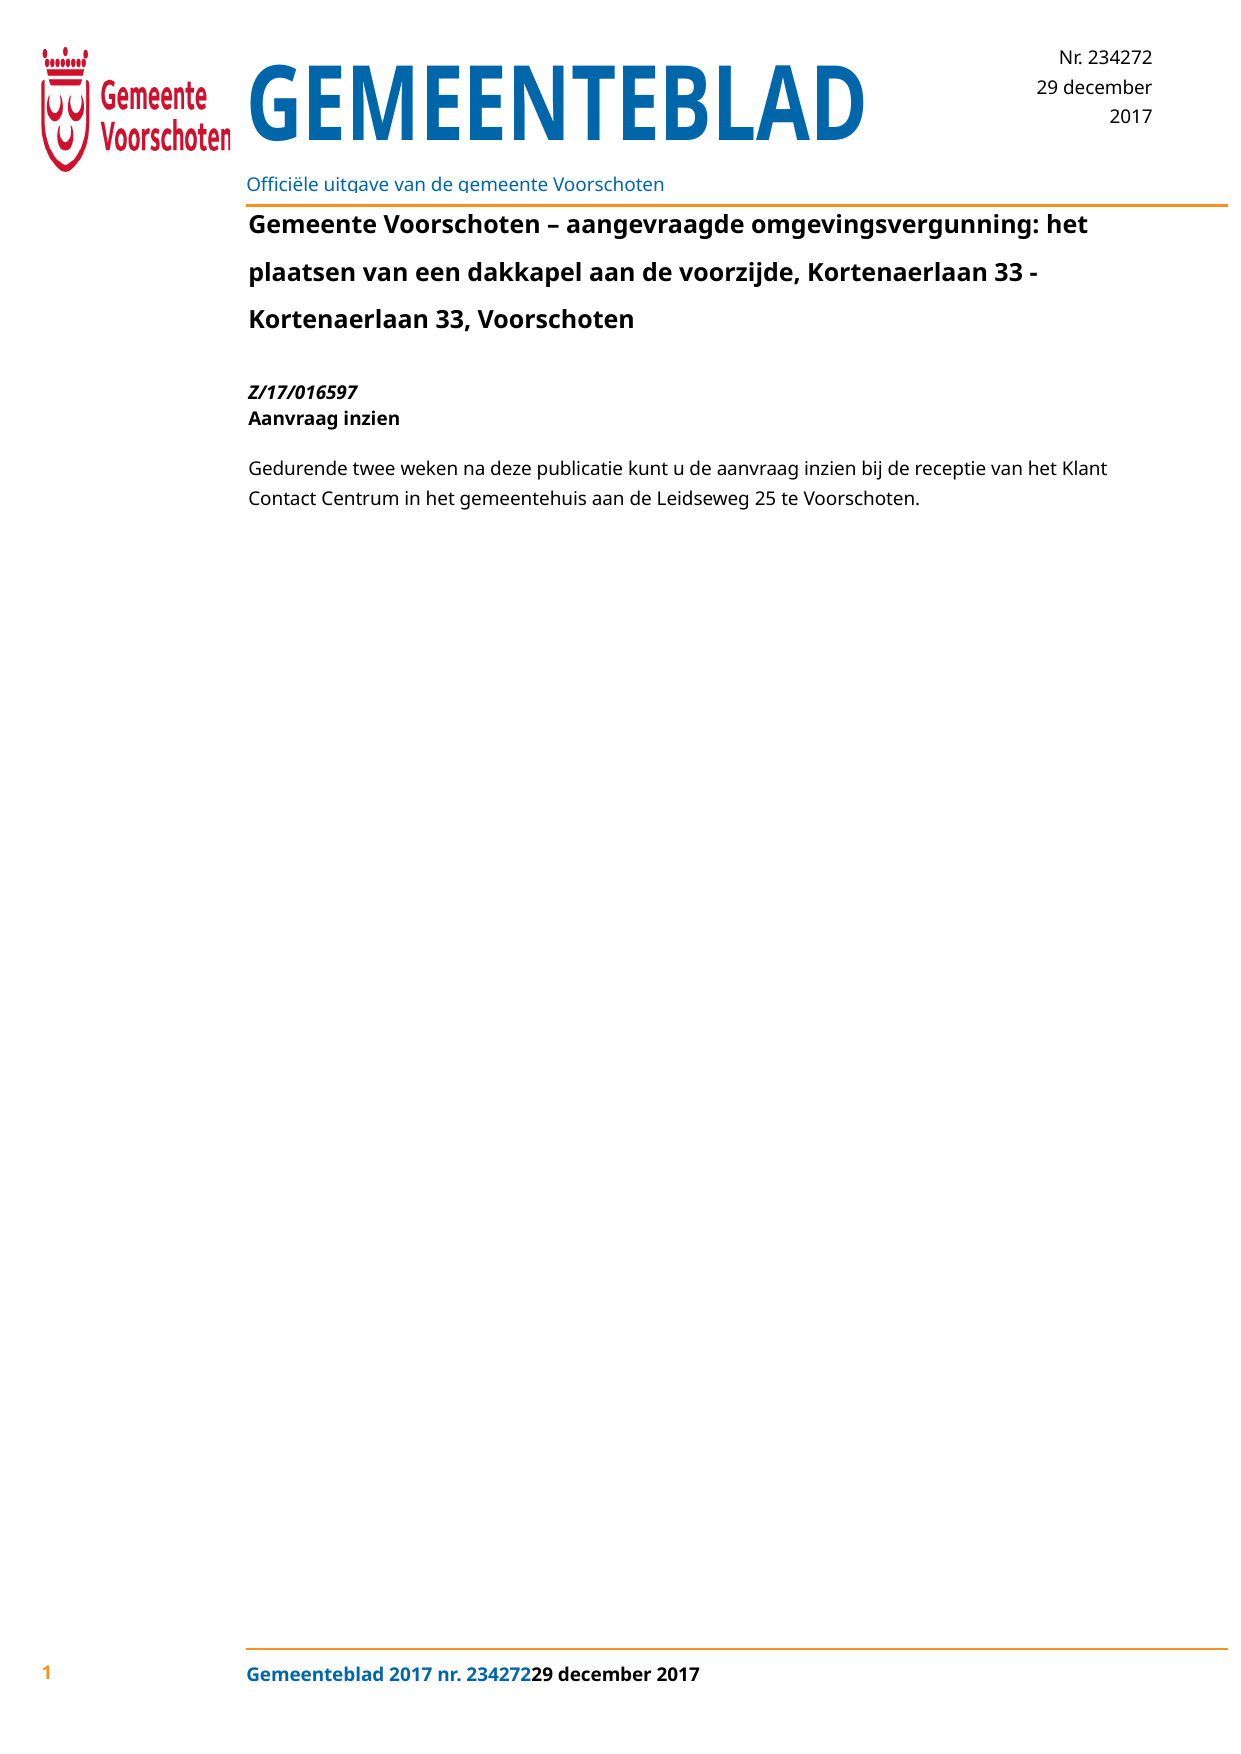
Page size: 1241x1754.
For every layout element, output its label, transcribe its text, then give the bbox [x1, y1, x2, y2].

picture [41, 47, 231, 172]
text Gedurende twee weken na deze publicatie kunt u de aanvraag inzien bij de receptie van het Klant Contact Centrum in het gemeentehuis aan de Leidseweg 25 te Voorschoten. [248, 455, 1152, 511]
text Gemeente Voorschoten – aangevraagde omgevingsvergunning: het plaatsen van een dakkapel aan de voorzijde, Kortenaerlaan 33 - Kortenaerlaan 33, Voorschoten [248, 207, 1152, 336]
text Aanvraag inzien [248, 405, 1152, 431]
text Z/17/016597 [248, 379, 1152, 405]
